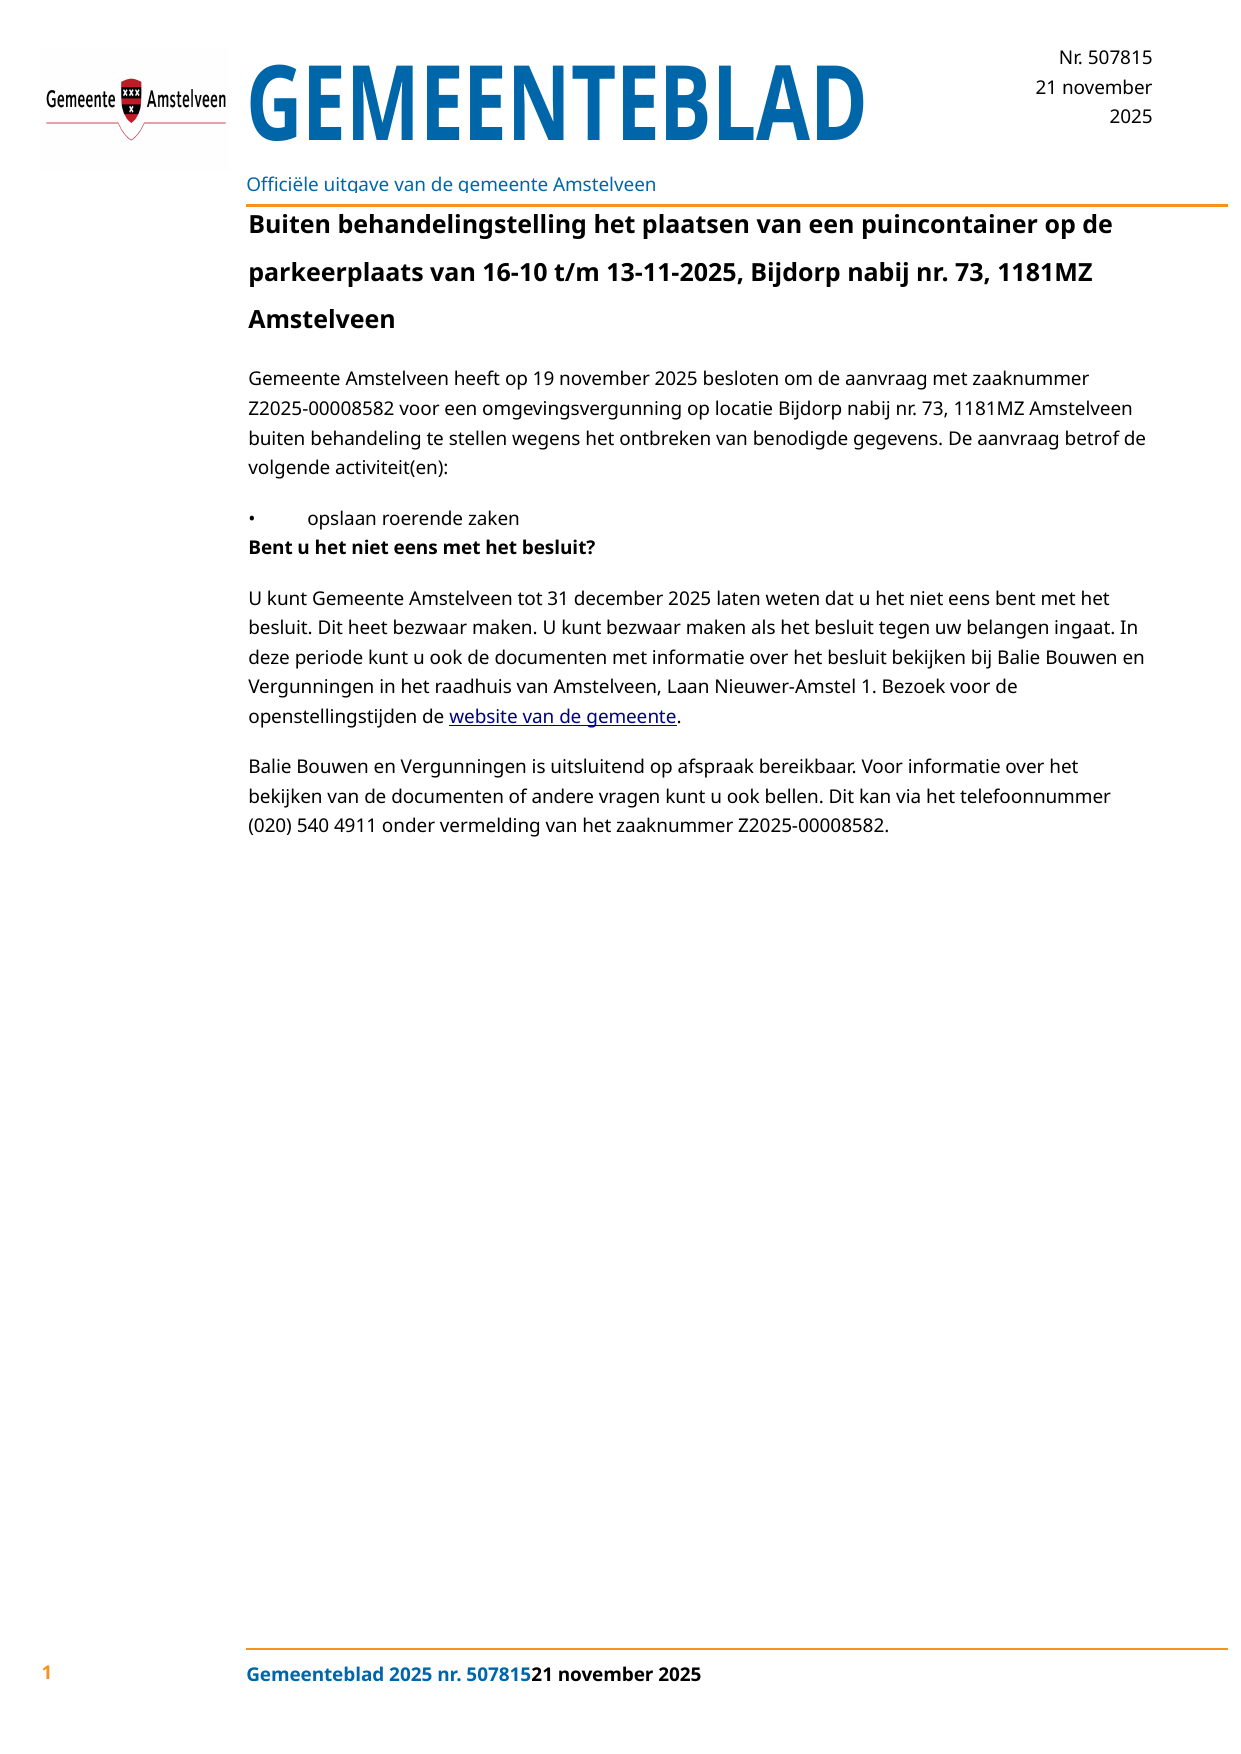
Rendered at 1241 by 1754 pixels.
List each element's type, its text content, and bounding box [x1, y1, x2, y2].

text Buiten behandelingstelling het plaatsen van een puincontainer op de parkeerplaats van 16-10 t/m 13-11-2025, Bijdorp nabij nr. 73, 1181MZ Amstelveen [248, 207, 1152, 336]
text U kunt Gemeente Amstelveen tot 31 december 2025 laten weten dat u het niet eens bent met het besluit. Dit heet bezwaar maken. U kunt bezwaar maken als het besluit tegen uw belangen ingaat. In deze periode kunt u ook de documenten met informatie over het besluit bekijken bij Balie Bouwen en Vergunningen in het raadhuis van Amstelveen, Laan Nieuwer-Amstel 1. Bezoek voor de openstellingstijden de website van de gemeente. [248, 585, 1152, 729]
text Gemeente Amstelveen heeft op 19 november 2025 besloten om de aanvraag met zaaknummer Z2025-00008582 voor een omgevingsvergunning op locatie Bijdorp nabij nr. 73, 1181MZ Amstelveen buiten behandeling te stellen wegens het ontbreken van benodigde gegevens. De aanvraag betrof de volgende activiteit(en): [248, 366, 1152, 480]
text Balie Bouwen en Vergunningen is uitsluitend op afspraak bereikbaar. Voor informatie over het bekijken van de documenten of andere vragen kunt u ook bellen. Dit kan via het telefoonnummer (020) 540 4911 onder vermelding van het zaaknummer Z2025-00008582. [248, 753, 1152, 838]
picture [41, 47, 231, 172]
text Bent u het niet eens met het besluit? [248, 534, 1152, 560]
list opslaan roerende zaken [248, 505, 1152, 530]
